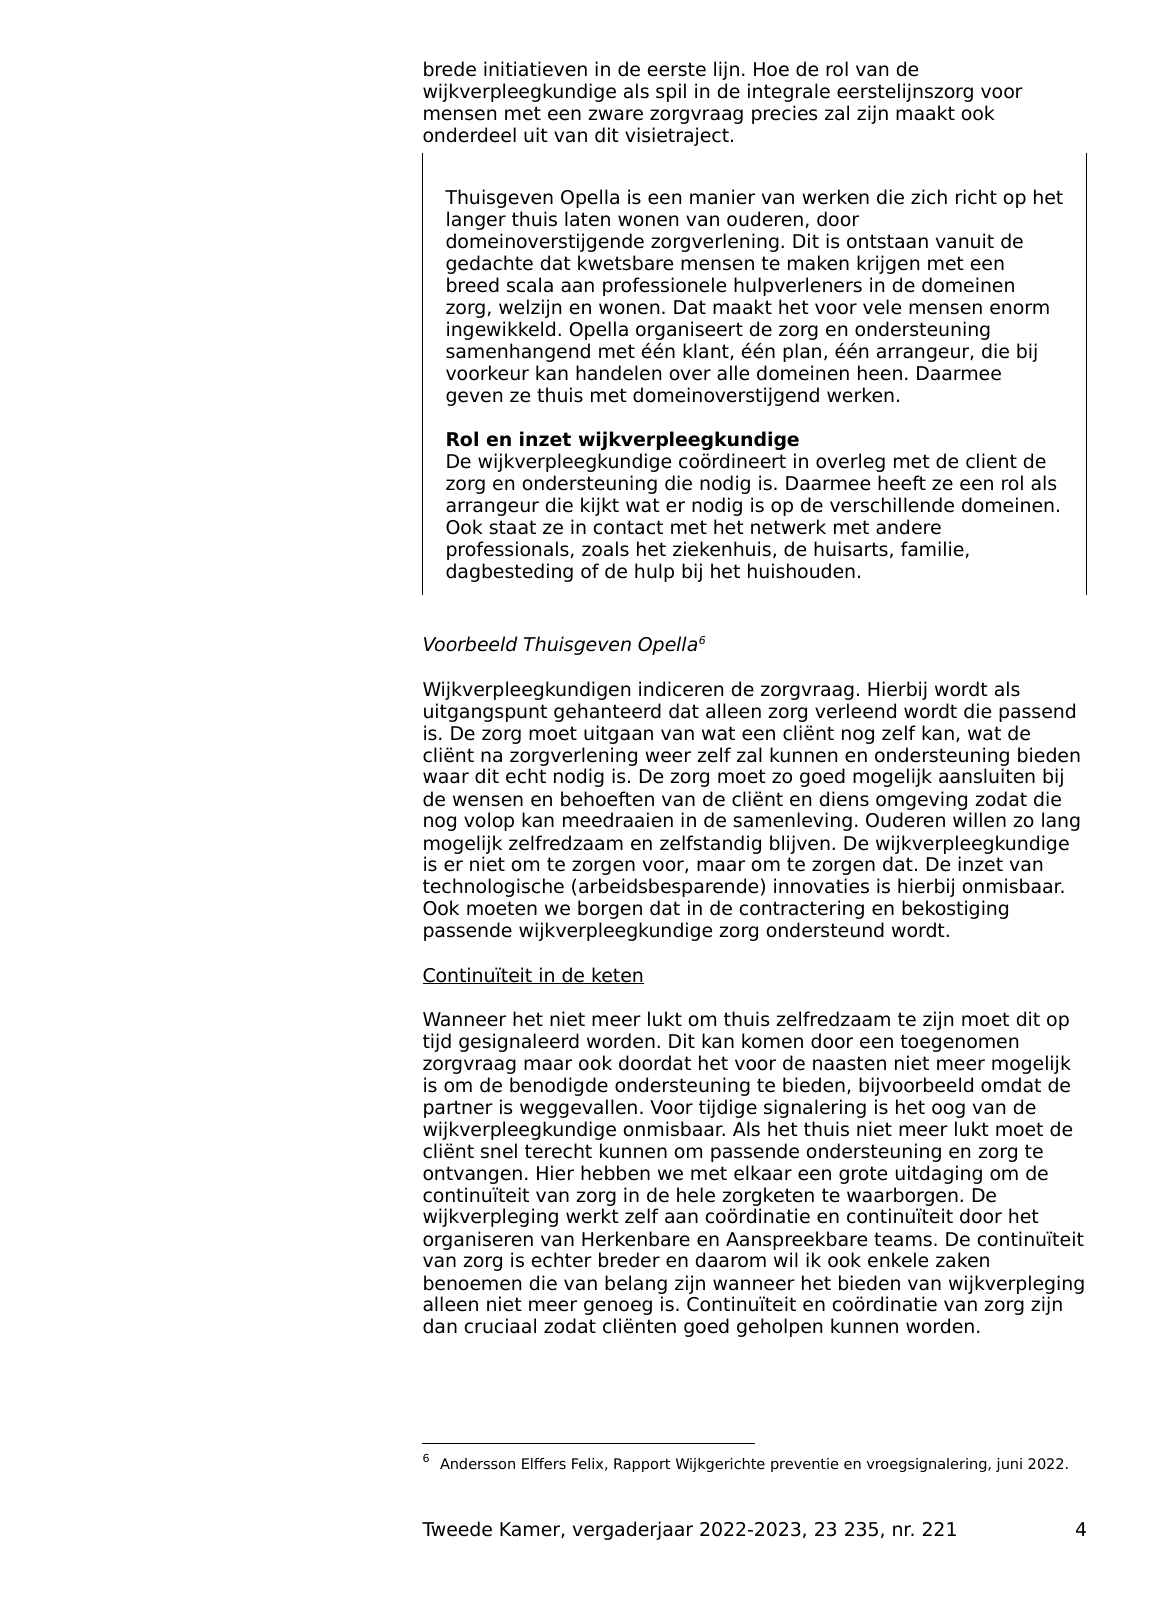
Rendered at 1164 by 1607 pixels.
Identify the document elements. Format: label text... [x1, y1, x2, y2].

text Wanneer het niet meer lukt om thuis zelfredzaam te zijn moet dit op tijd gesignaleerd worden. Dit kan komen door een toegenomen zorgvraag maar ook doordat het voor de naasten niet meer mogelijk is om de benodigde ondersteuning te bieden, bijvoorbeeld omdat de partner is weggevallen. Voor tijdige signalering is het oog van de wijkverpleegkundige onmisbaar. Als het thuis niet meer lukt moet de cliënt snel terecht kunnen om passende ondersteuning en zorg te ontvangen. Hier hebben we met elkaar een grote uitdaging om de continuïteit van zorg in de hele zorgketen te waarborgen. De wijkverpleging werkt zelf aan coördinatie en continuïteit door het organiseren van Herkenbare en Aanspreekbare teams. De continuïteit van zorg is echter breder en daarom wil ik ook enkele zaken benoemen die van belang zijn wanneer het bieden van wijkverpleging alleen niet meer genoeg is. Continuïteit en coördinatie van zorg zijn dan cruciaal zodat cliënten goed geholpen kunnen worden. [422, 1009, 1087, 1338]
text brede initiatieven in de eerste lijn. Hoe de rol van de wijkverpleegkundige als spil in de integrale eerstelijnszorg voor mensen met een zware zorgvraag precies zal zijn maakt ook onderdeel uit van dit visietraject. [422, 59, 1087, 147]
subtitle Voorbeeld Thuisgeven Opella [422, 634, 1087, 656]
table_header Thuisgeven Opella is een manier van werken die zich richt op het langer thuis laten wonen van ouderen, door domeinoverstijgende zorgverlening. Dit is ontstaan vanuit de gedachte dat kwetsbare mensen te maken krijgen met een breed scala aan professionele hulpverleners in de domeinen zorg, welzijn en wonen. Dat maakt het voor vele mensen enorm ingewikkeld. Opella organiseert de zorg en ondersteuning samenhangend met één klant, één plan, één arrangeur, die bij voorkeur kan handelen over alle domeinen heen. Daarmee geven ze thuis met domeinoverstijgend werken. Rol en inzet wijkverpleegkundige De wijkverpleegkundige coördineert in overleg met de client de zorg en ondersteuning die nodig is. Daarmee heeft ze een rol als arrangeur die kijkt wat er nodig is op de verschillende domeinen. Ook staat ze in contact met het netwerk met andere professionals, zoals het ziekenhuis, de huisarts, familie, dagbesteding of de hulp bij het huishouden. [423, 153, 1086, 594]
text Andersson Elffers Felix, Rapport Wijkgerichte preventie en vroegsignalering, juni 2022. [422, 1452, 1087, 1474]
text Wijkverpleegkundigen indiceren de zorgvraag. Hierbij wordt als uitgangspunt gehanteerd dat alleen zorg verleend wordt die passend is. De zorg moet uitgaan van wat een cliënt nog zelf kan, wat de cliënt na zorgverlening weer zelf zal kunnen en ondersteuning bieden waar dit echt nodig is. De zorg moet zo goed mogelijk aansluiten bij de wensen en behoeften van de cliënt en diens omgeving zodat die nog volop kan meedraaien in de samenleving. Ouderen willen zo lang mogelijk zelfredzaam en zelfstandig blijven. De wijkverpleegkundige is er niet om te zorgen voor, maar om te zorgen dat. De inzet van technologische (arbeidsbesparende) innovaties is hierbij onmisbaar. Ook moeten we borgen dat in de contractering en bekostiging passende wijkverpleegkundige zorg ondersteund wordt. [422, 678, 1087, 942]
subtitle Continuïteit in de keten [422, 964, 1087, 986]
